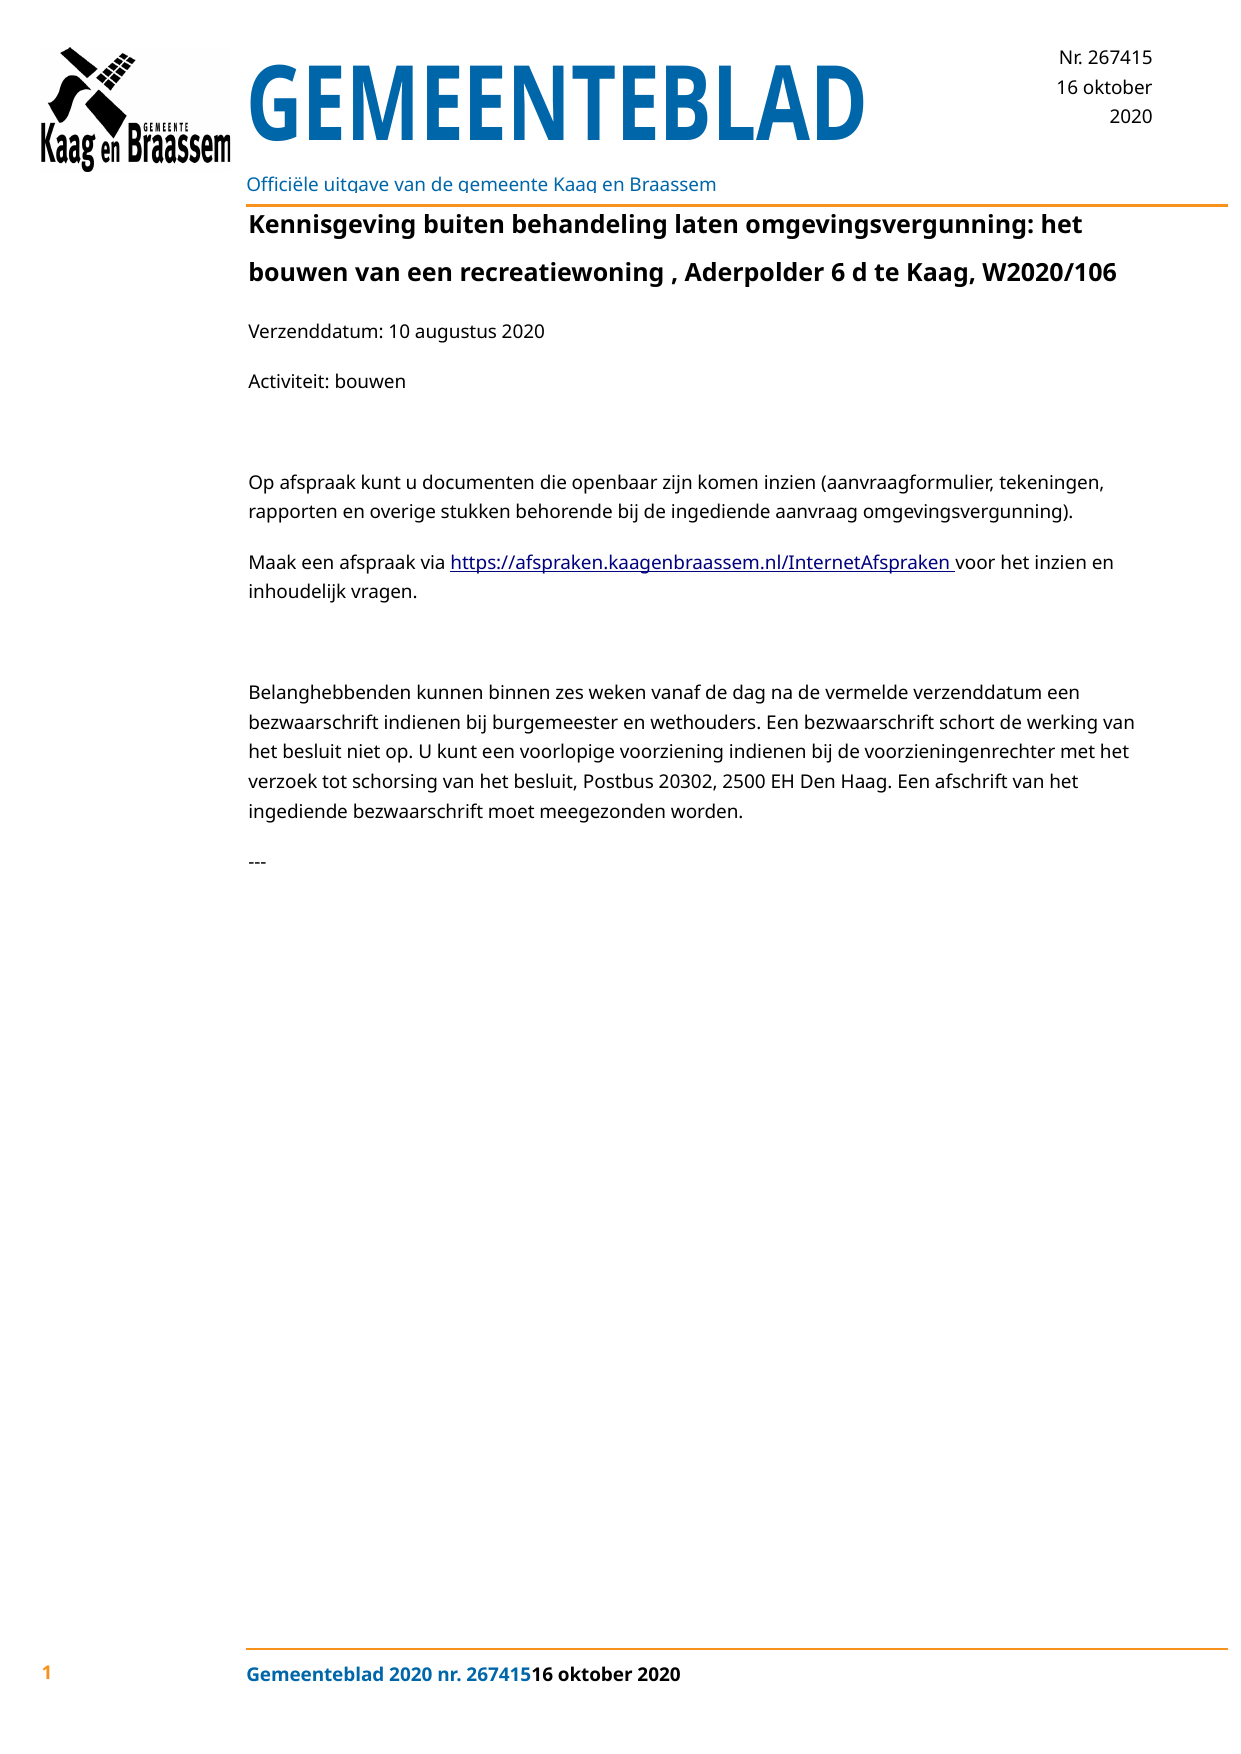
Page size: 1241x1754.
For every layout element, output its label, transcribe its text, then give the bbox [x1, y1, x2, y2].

picture [41, 47, 231, 172]
text Verzenddatum: 10 augustus 2020 [248, 318, 1152, 344]
text Kennisgeving buiten behandeling laten omgevingsvergunning: het bouwen van een recreatiewoning , Aderpolder 6 d te Kaag, W2020/106 [248, 207, 1152, 288]
text Op afspraak kunt u documenten die openbaar zijn komen inzien (aanvraagformulier, tekeningen, rapporten en overige stukken behorende bij de ingediende aanvraag omgevingsvergunning). [248, 469, 1152, 524]
text Maak een afspraak via https://afspraken.kaagenbraassem.nl/InternetAfspraken voor het inzien en inhoudelijk vragen. [248, 549, 1152, 604]
text Activiteit: bouwen [248, 368, 1152, 394]
text --- [248, 848, 1152, 874]
text Belanghebbenden kunnen binnen zes weken vanaf de dag na de vermelde verzenddatum een bezwaarschrift indienen bij burgemeester en wethouders. Een bezwaarschrift schort de werking van het besluit niet op. U kunt een voorlopige voorziening indienen bij de voorzieningenrechter met het verzoek tot schorsing van het besluit, Postbus 20302, 2500 EH Den Haag. Een afschrift van het ingediende bezwaarschrift moet meegezonden worden. [248, 679, 1152, 824]
